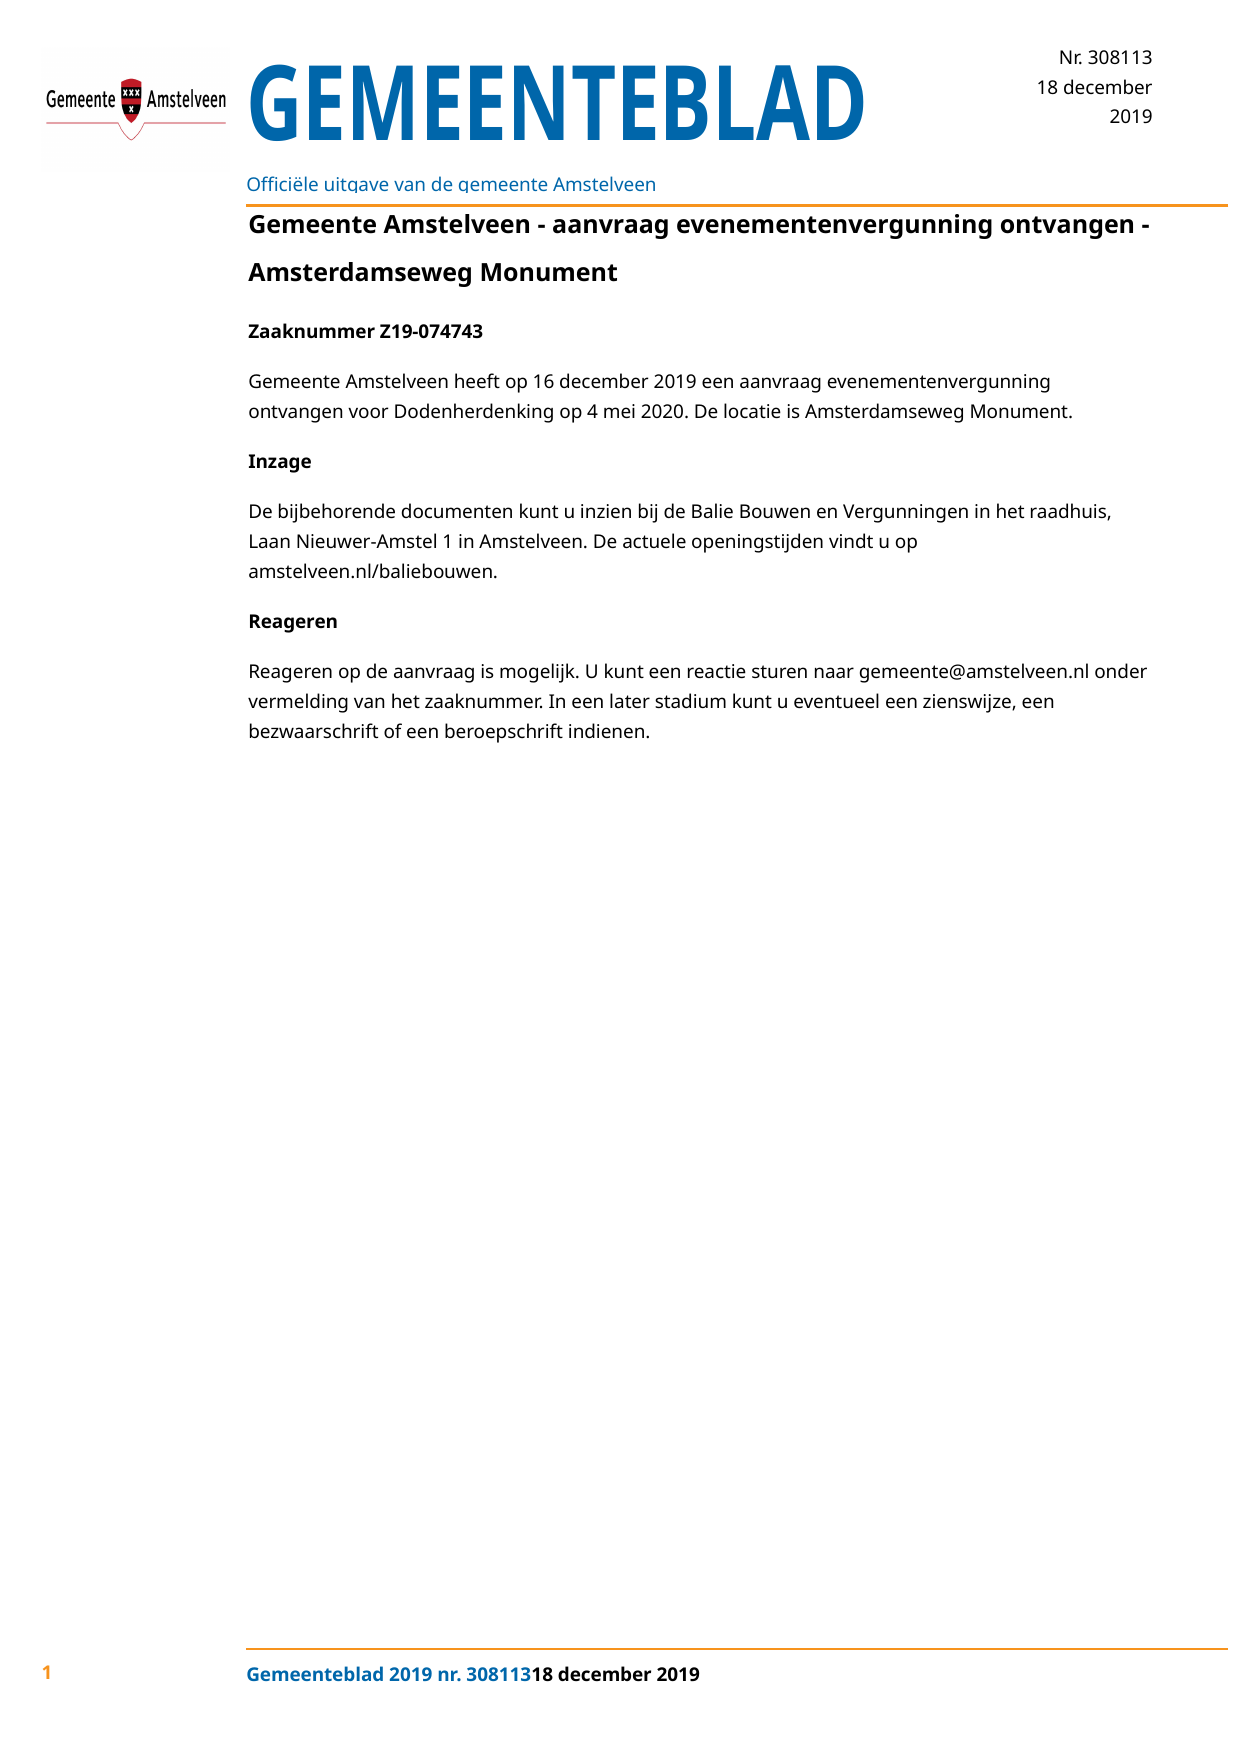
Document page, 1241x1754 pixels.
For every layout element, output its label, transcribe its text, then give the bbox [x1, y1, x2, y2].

text Zaaknummer Z19-074743 [248, 318, 1152, 344]
text Inzage [248, 448, 1152, 474]
text Reageren [248, 608, 1152, 634]
text Gemeente Amstelveen - aanvraag evenementenvergunning ontvangen - Amsterdamseweg Monument [248, 207, 1152, 288]
text Gemeente Amstelveen heeft op 16 december 2019 een aanvraag evenementenvergunning ontvangen voor Dodenherdenking op 4 mei 2020. De locatie is Amsterdamseweg Monument. [248, 368, 1152, 424]
text Reageren op de aanvraag is mogelijk. U kunt een reactie sturen naar gemeente@amstelveen.nl onder vermelding van het zaaknummer. In een later stadium kunt u eventueel een zienswijze, een bezwaarschrift of een beroepschrift indienen. [248, 659, 1152, 744]
picture [41, 47, 231, 172]
text De bijbehorende documenten kunt u inzien bij de Balie Bouwen en Vergunningen in het raadhuis, Laan Nieuwer-Amstel 1 in Amstelveen. De actuele openingstijden vindt u op amstelveen.nl/baliebouwen. [248, 499, 1152, 584]
